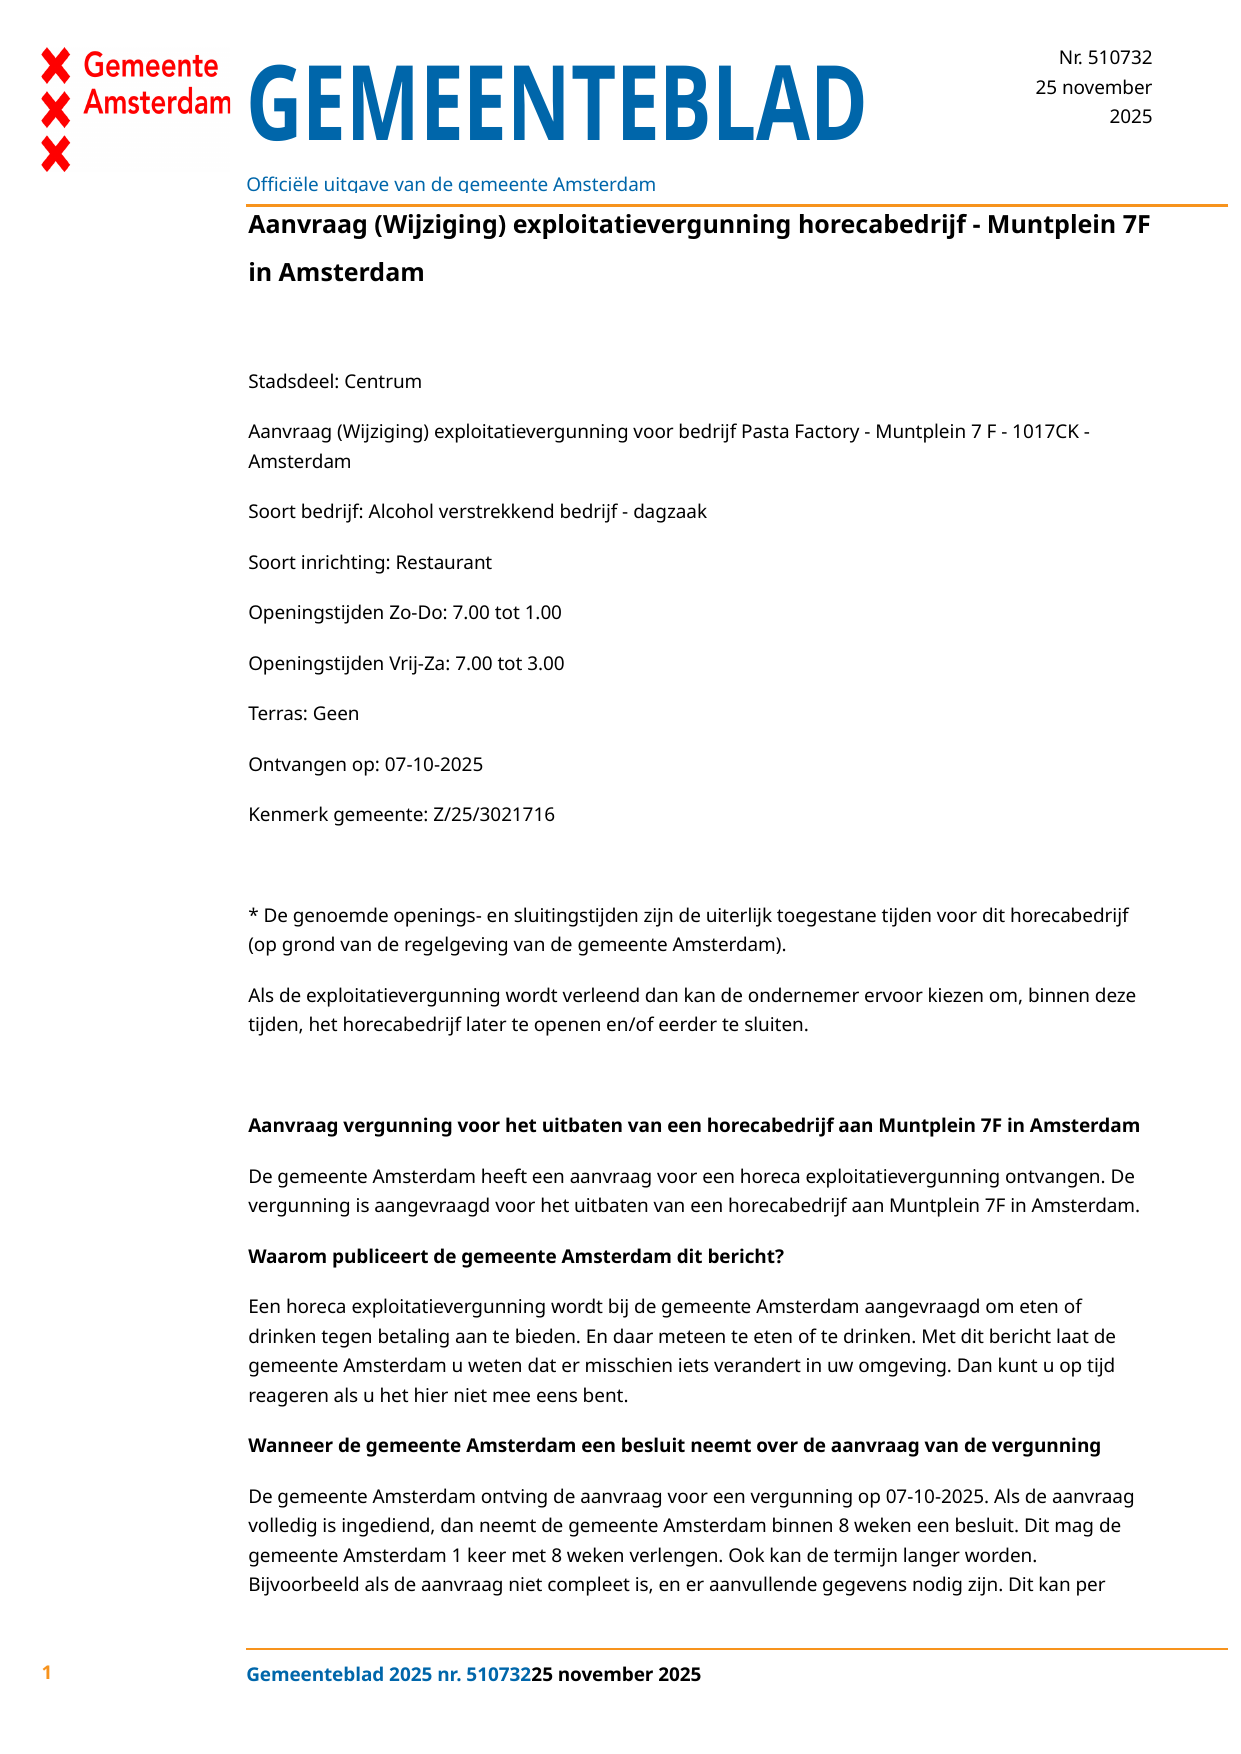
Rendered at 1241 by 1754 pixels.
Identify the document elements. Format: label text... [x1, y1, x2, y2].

text Als de exploitatievergunning wordt verleend dan kan de ondernemer ervoor kiezen om, binnen deze tijden, het horecabedrijf later te openen en/of eerder te sluiten. [248, 982, 1152, 1037]
text Een horeca exploitatievergunning wordt bij de gemeente Amsterdam aangevraagd om eten of drinken tegen betaling aan te bieden. En daar meteen te eten of te drinken. Met dit bericht laat de gemeente Amsterdam u weten dat er misschien iets verandert in uw omgeving. Dan kunt u op tijd reageren als u het hier niet mee eens bent. [248, 1293, 1152, 1408]
text Wanneer de gemeente Amsterdam een besluit neemt over de aanvraag van de vergunning [248, 1432, 1152, 1458]
text Aanvraag vergunning voor het uitbaten van een horecabedrijf aan Muntplein 7F in Amsterdam [248, 1112, 1152, 1138]
text De gemeente Amsterdam heeft een aanvraag voor een horeca exploitatievergunning ontvangen. De vergunning is aangevraagd voor het uitbaten van een horecabedrijf aan Muntplein 7F in Amsterdam. [248, 1163, 1152, 1218]
text De gemeente Amsterdam ontving de aanvraag voor een vergunning op 07-10-2025. Als de aanvraag volledig is ingediend, dan neemt de gemeente Amsterdam binnen 8 weken een besluit. Dit mag de gemeente Amsterdam 1 keer met 8 weken verlengen. Ook kan de termijn langer worden. Bijvoorbeeld als de aanvraag niet compleet is, en er aanvullende gegevens nodig zijn. Dit kan per [248, 1483, 1152, 1597]
text Aanvraag (Wijziging) exploitatievergunning voor bedrijf Pasta Factory - Muntplein 7 F - 1017CK - Amsterdam [248, 419, 1152, 474]
text Kenmerk gemeente: Z/25/3021716 [248, 801, 1152, 827]
picture [41, 47, 231, 172]
text Soort bedrijf: Alcohol verstrekkend bedrijf - dagzaak [248, 499, 1152, 524]
text Aanvraag (Wijziging) exploitatievergunning horecabedrijf - Muntplein 7F in Amsterdam [248, 207, 1152, 288]
text Stadsdeel: Centrum [248, 368, 1152, 394]
text Ontvangen op: 07-10-2025 [248, 751, 1152, 777]
text Soort inrichting: Restaurant [248, 549, 1152, 575]
text Openingstijden Vrij-Za: 7.00 tot 3.00 [248, 650, 1152, 676]
text Terras: Geen [248, 700, 1152, 726]
text Openingstijden Zo-Do: 7.00 tot 1.00 [248, 599, 1152, 625]
text Waarom publiceert de gemeente Amsterdam dit bericht? [248, 1243, 1152, 1269]
text * De genoemde openings- en sluitingstijden zijn de uiterlijk toegestane tijden voor dit horecabedrijf (op grond van de regelgeving van de gemeente Amsterdam). [248, 902, 1152, 957]
